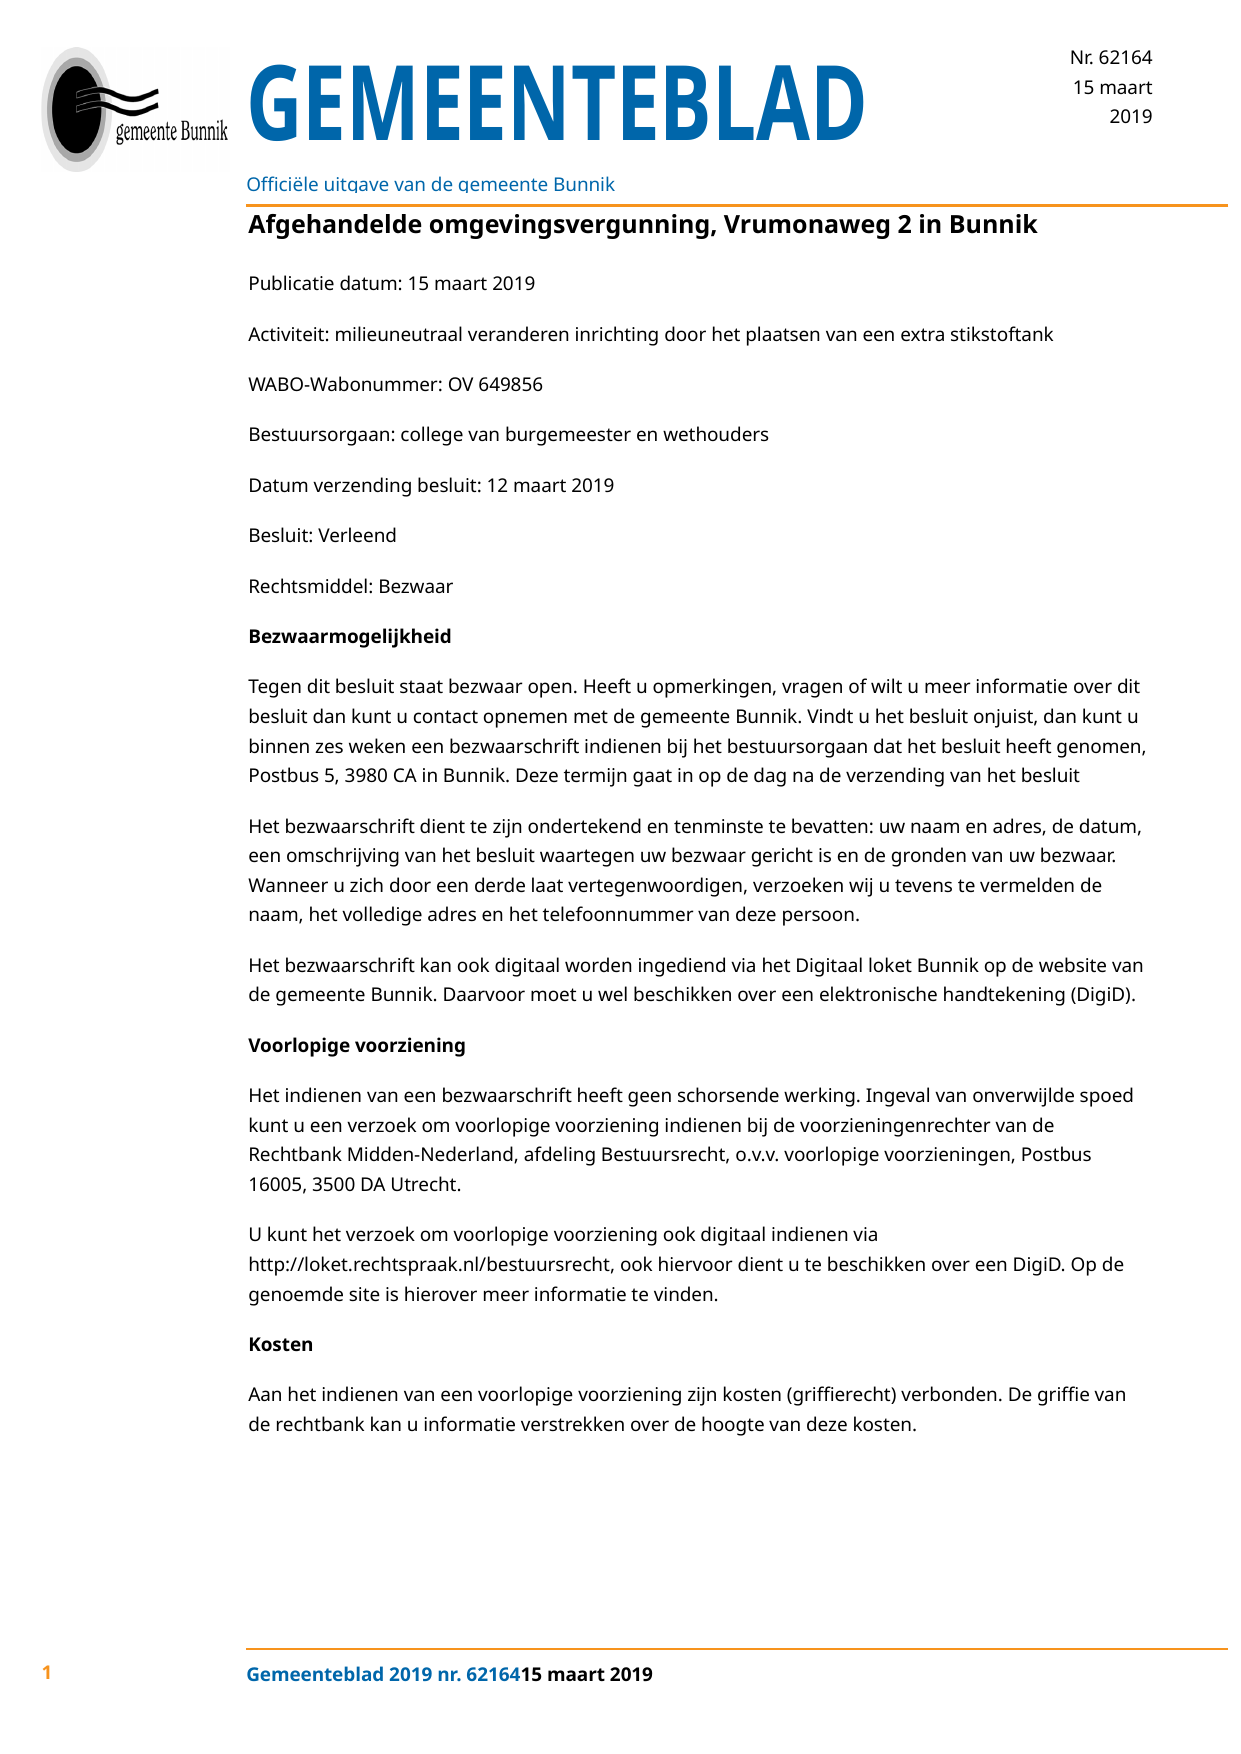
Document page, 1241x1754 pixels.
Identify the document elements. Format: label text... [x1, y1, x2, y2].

text Het bezwaarschrift dient te zijn ondertekend en tenminste te bevatten: uw naam en adres, de datum, een omschrijving van het besluit waartegen uw bezwaar gericht is en de gronden van uw bezwaar. Wanneer u zich door een derde laat vertegenwoordigen, verzoeken wij u tevens te vermelden de naam, het volledige adres en het telefoonnummer van deze persoon. [248, 813, 1152, 927]
text Besluit: Verleend [248, 522, 1152, 548]
text Tegen dit besluit staat bezwaar open. Heeft u opmerkingen, vragen of wilt u meer informatie over dit besluit dan kunt u contact opnemen met de gemeente Bunnik. Vindt u het besluit onjuist, dan kunt u binnen zes weken een bezwaarschrift indienen bij het bestuursorgaan dat het besluit heeft genomen, Postbus 5, 3980 CA in Bunnik. Deze termijn gaat in op de dag na de verzending van het besluit [248, 674, 1152, 788]
text Datum verzending besluit: 12 maart 2019 [248, 472, 1152, 498]
text Activiteit: milieuneutraal veranderen inrichting door het plaatsen van een extra stikstoftank [248, 321, 1152, 346]
text Voorlopige voorziening [248, 1032, 1152, 1058]
text Aan het indienen van een voorlopige voorziening zijn kosten (griffierecht) verbonden. De griffie van de rechtbank kan u informatie verstrekken over de hoogte van deze kosten. [248, 1382, 1152, 1437]
text U kunt het verzoek om voorlopige voorziening ook digitaal indienen via http://loket.rechtspraak.nl/bestuursrecht, ook hiervoor dient u te beschikken over een DigiD. Op de genoemde site is hierover meer informatie te vinden. [248, 1222, 1152, 1306]
text Publicatie datum: 15 maart 2019 [248, 270, 1152, 296]
text Het bezwaarschrift kan ook digitaal worden ingediend via het Digitaal loket Bunnik op de website van de gemeente Bunnik. Daarvoor moet u wel beschikken over een elektronische handtekening (DigiD). [248, 952, 1152, 1007]
text Rechtsmiddel: Bezwaar [248, 573, 1152, 598]
picture [41, 47, 231, 172]
text WABO-Wabonummer: OV 649856 [248, 371, 1152, 397]
text Kosten [248, 1331, 1152, 1357]
text Bezwaarmogelijkheid [248, 623, 1152, 649]
text Het indienen van een bezwaarschrift heeft geen schorsende werking. Ingeval van onverwijlde spoed kunt u een verzoek om voorlopige voorziening indienen bij de voorzieningenrechter van de Rechtbank Midden-Nederland, afdeling Bestuursrecht, o.v.v. voorlopige voorzieningen, Postbus 16005, 3500 DA Utrecht. [248, 1082, 1152, 1197]
text Afgehandelde omgevingsvergunning, Vrumonaweg 2 in Bunnik [248, 207, 1152, 241]
text Bestuursorgaan: college van burgemeester en wethouders [248, 422, 1152, 447]
